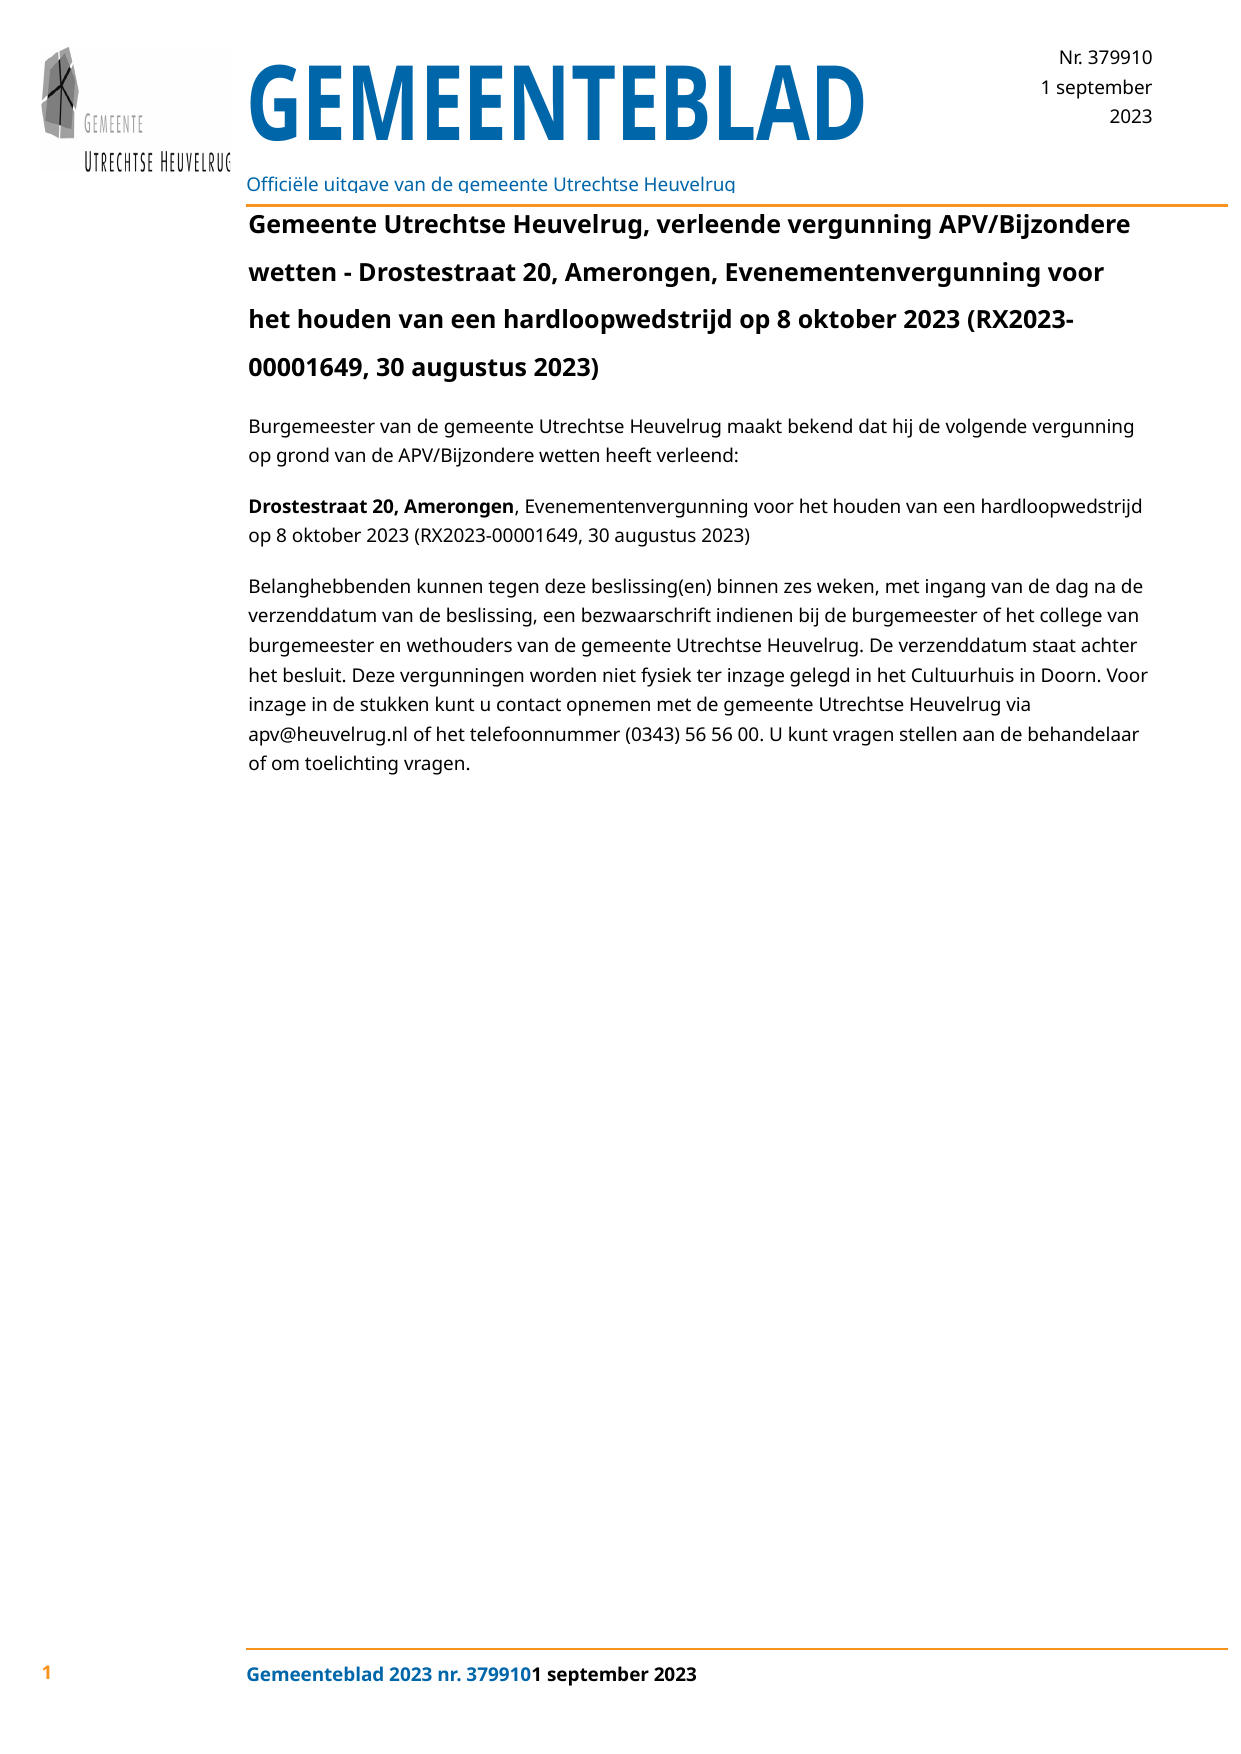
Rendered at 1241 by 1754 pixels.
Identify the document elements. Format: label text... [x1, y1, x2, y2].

picture [41, 47, 231, 172]
text Belanghebbenden kunnen tegen deze beslissing(en) binnen zes weken, met ingang van de dag na de verzenddatum van de beslissing, een bezwaarschrift indienen bij de burgemeester of het college van burgemeester en wethouders van de gemeente Utrechtse Heuvelrug. De verzenddatum staat achter het besluit. Deze vergunningen worden niet fysiek ter inzage gelegd in het Cultuurhuis in Doorn. Voor inzage in de stukken kunt u contact opnemen met de gemeente Utrechtse Heuvelrug via apv@heuvelrug.nl of het telefoonnummer (0343) 56 56 00. U kunt vragen stellen aan de behandelaar of om toelichting vragen. [248, 573, 1152, 776]
text Gemeente Utrechtse Heuvelrug, verleende vergunning APV/Bijzondere wetten - Drostestraat 20, Amerongen, Evenementenvergunning voor het houden van een hardloopwedstrijd op 8 oktober 2023 (RX2023-00001649, 30 augustus 2023) [248, 207, 1152, 384]
text Burgemeester van de gemeente Utrechtse Heuvelrug maakt bekend dat hij de volgende vergunning op grond van de APV/Bijzondere wetten heeft verleend: [248, 413, 1152, 468]
text Drostestraat 20, Amerongen, Evenementenvergunning voor het houden van een hardloopwedstrijd op 8 oktober 2023 (RX2023-00001649, 30 augustus 2023) [248, 493, 1152, 548]
